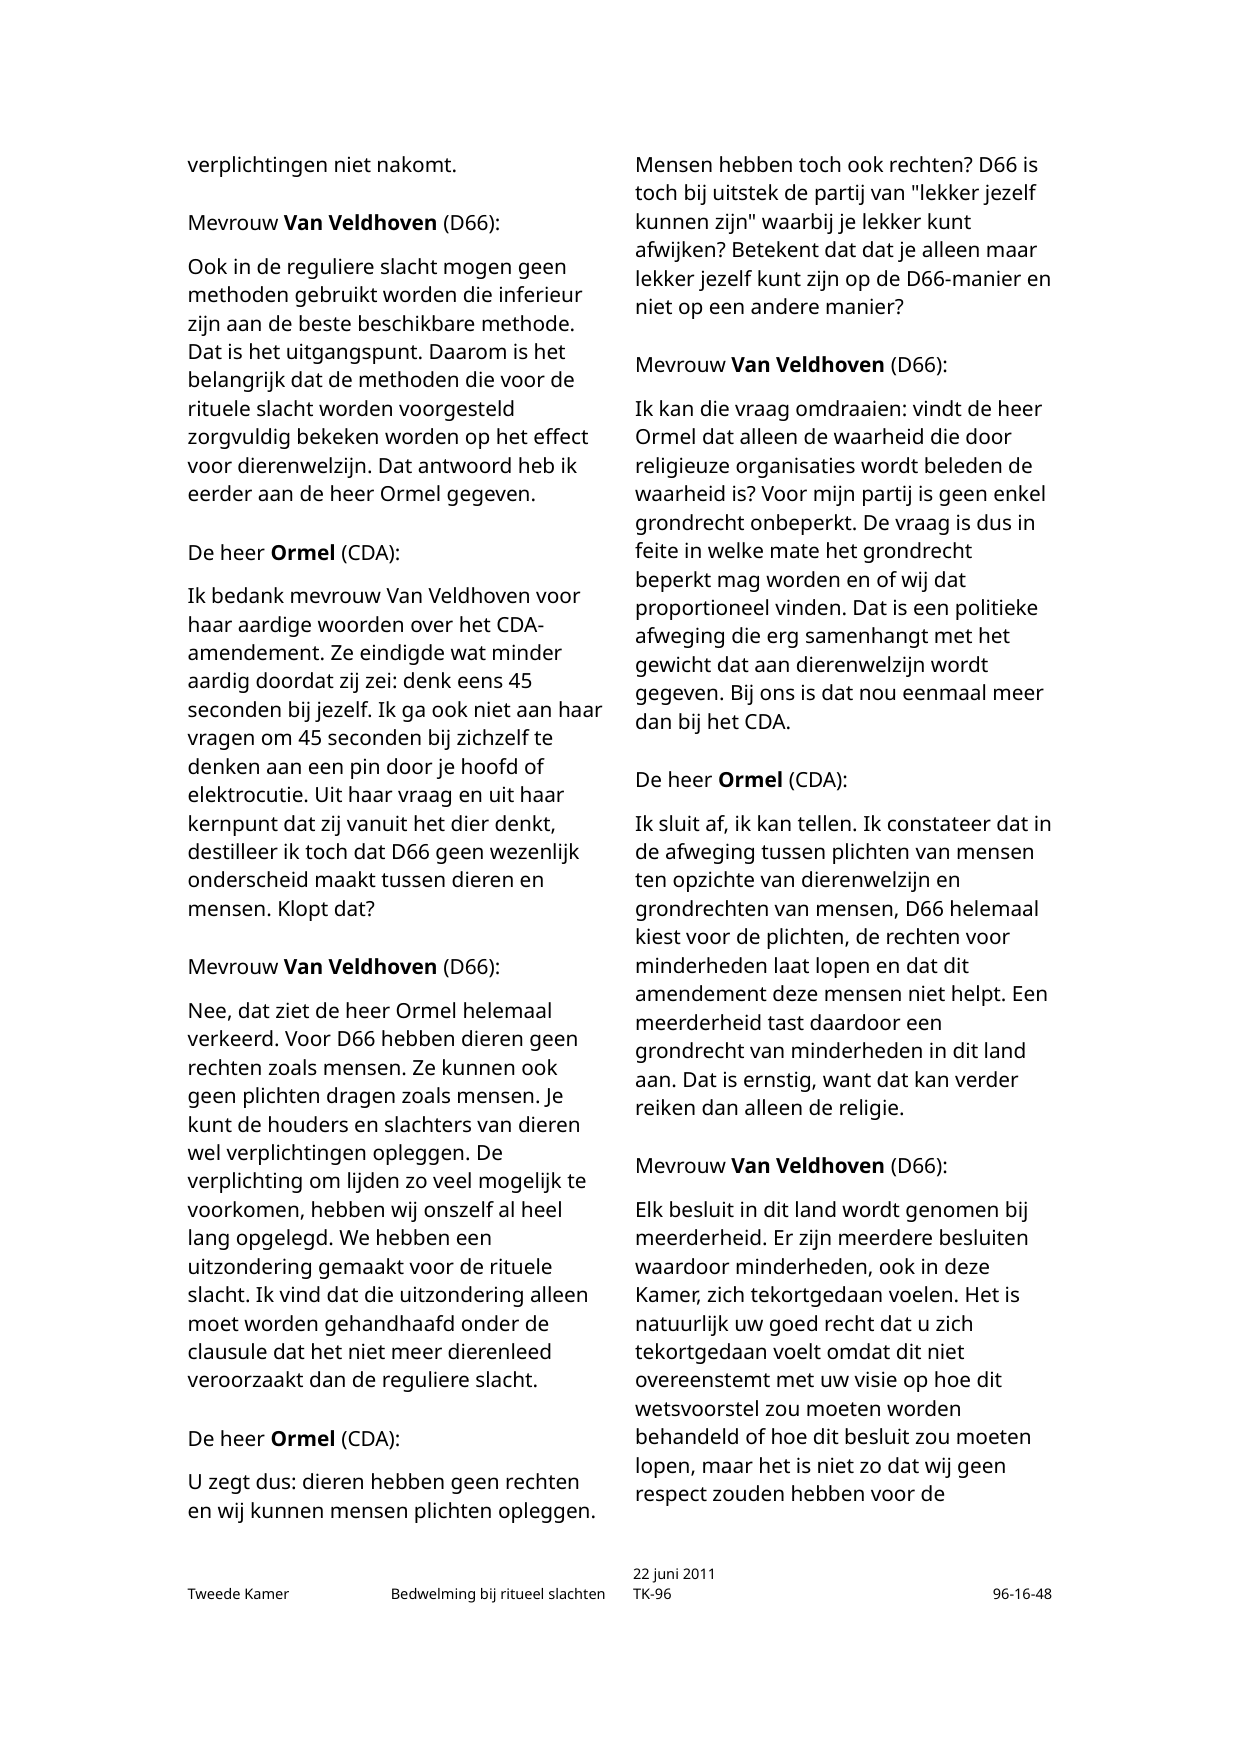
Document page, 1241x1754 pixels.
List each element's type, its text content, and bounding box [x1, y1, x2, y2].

text Mensen hebben toch ook rechten? D66 is toch bij uitstek de partij van "lekker jezelf kunnen zijn" waarbij je lekker kunt afwijken? Betekent dat dat je alleen maar lekker jezelf kunt zijn op de D66-manier en niet op een andere manier? [635, 150, 1053, 321]
text Ook in de reguliere slacht mogen geen methoden gebruikt worden die inferieur zijn aan de beste beschikbare methode. Dat is het uitgangspunt. Daarom is het belangrijk dat de methoden die voor de rituele slacht worden voorgesteld zorgvuldig bekeken worden op het effect voor dierenwelzijn. Dat antwoord heb ik eerder aan de heer Ormel gegeven. [187, 252, 605, 508]
text Ik kan die vraag omdraaien: vindt de heer Ormel dat alleen de waarheid die door religieuze organisaties wordt beleden de waarheid is? Voor mijn partij is geen enkel grondrecht onbeperkt. De vraag is dus in feite in welke mate het grondrecht beperkt mag worden en of wij dat proportioneel vinden. Dat is een politieke afweging die erg samenhangt met het gewicht dat aan dierenwelzijn wordt gegeven. Bij ons is dat nou eenmaal meer dan bij het CDA. [635, 394, 1053, 735]
text Mevrouw Van Veldhoven (D66): [635, 351, 1053, 379]
text Mevrouw Van Veldhoven (D66): [635, 1152, 1053, 1180]
text verplichtingen niet nakomt. [187, 150, 605, 178]
text Ik bedank mevrouw Van Veldhoven voor haar aardige woorden over het CDA-amendement. Ze eindigde wat minder aardig doordat zij zei: denk eens 45 seconden bij jezelf. Ik ga ook niet aan haar vragen om 45 seconden bij zichzelf te denken aan een pin door je hoofd of elektrocutie. Uit haar vraag en uit haar kernpunt dat zij vanuit het dier denkt, destilleer ik toch dat D66 geen wezenlijk onderscheid maakt tussen dieren en mensen. Klopt dat? [187, 581, 605, 922]
text De heer Ormel (CDA): [635, 765, 1053, 794]
text Ik sluit af, ik kan tellen. Ik constateer dat in de afweging tussen plichten van mensen ten opzichte van dierenwelzijn en grondrechten van mensen, D66 helemaal kiest voor de plichten, de rechten voor minderheden laat lopen en dat dit amendement deze mensen niet helpt. Een meerderheid tast daardoor een grondrecht van minderheden in dit land aan. Dat is ernstig, want dat kan verder reiken dan alleen de religie. [635, 809, 1053, 1122]
text Mevrouw Van Veldhoven (D66): [187, 952, 605, 981]
text De heer Ormel (CDA): [187, 1424, 605, 1452]
text Elk besluit in dit land wordt genomen bij meerderheid. Er zijn meerdere besluiten waardoor minderheden, ook in deze Kamer, zich tekortgedaan voelen. Het is natuurlijk uw goed recht dat u zich tekortgedaan voelt omdat dit niet overeenstemt met uw visie op hoe dit wetsvoorstel zou moeten worden behandeld of hoe dit besluit zou moeten lopen, maar het is niet zo dat wij geen respect zouden hebben voor de [635, 1195, 1053, 1508]
text Mevrouw Van Veldhoven (D66): [187, 208, 605, 237]
text De heer Ormel (CDA): [187, 538, 605, 566]
text Nee, dat ziet de heer Ormel helemaal verkeerd. Voor D66 hebben dieren geen rechten zoals mensen. Ze kunnen ook geen plichten dragen zoals mensen. Je kunt de houders en slachters van dieren wel verplichtingen opleggen. De verplichting om lijden zo veel mogelijk te voorkomen, hebben wij onszelf al heel lang opgelegd. We hebben een uitzondering gemaakt voor de rituele slacht. Ik vind dat die uitzondering alleen moet worden gehandhaafd onder de clausule dat het niet meer dierenleed veroorzaakt dan de reguliere slacht. [187, 996, 605, 1394]
text U zegt dus: dieren hebben geen rechten en wij kunnen mensen plichten opleggen. [187, 1467, 605, 1524]
